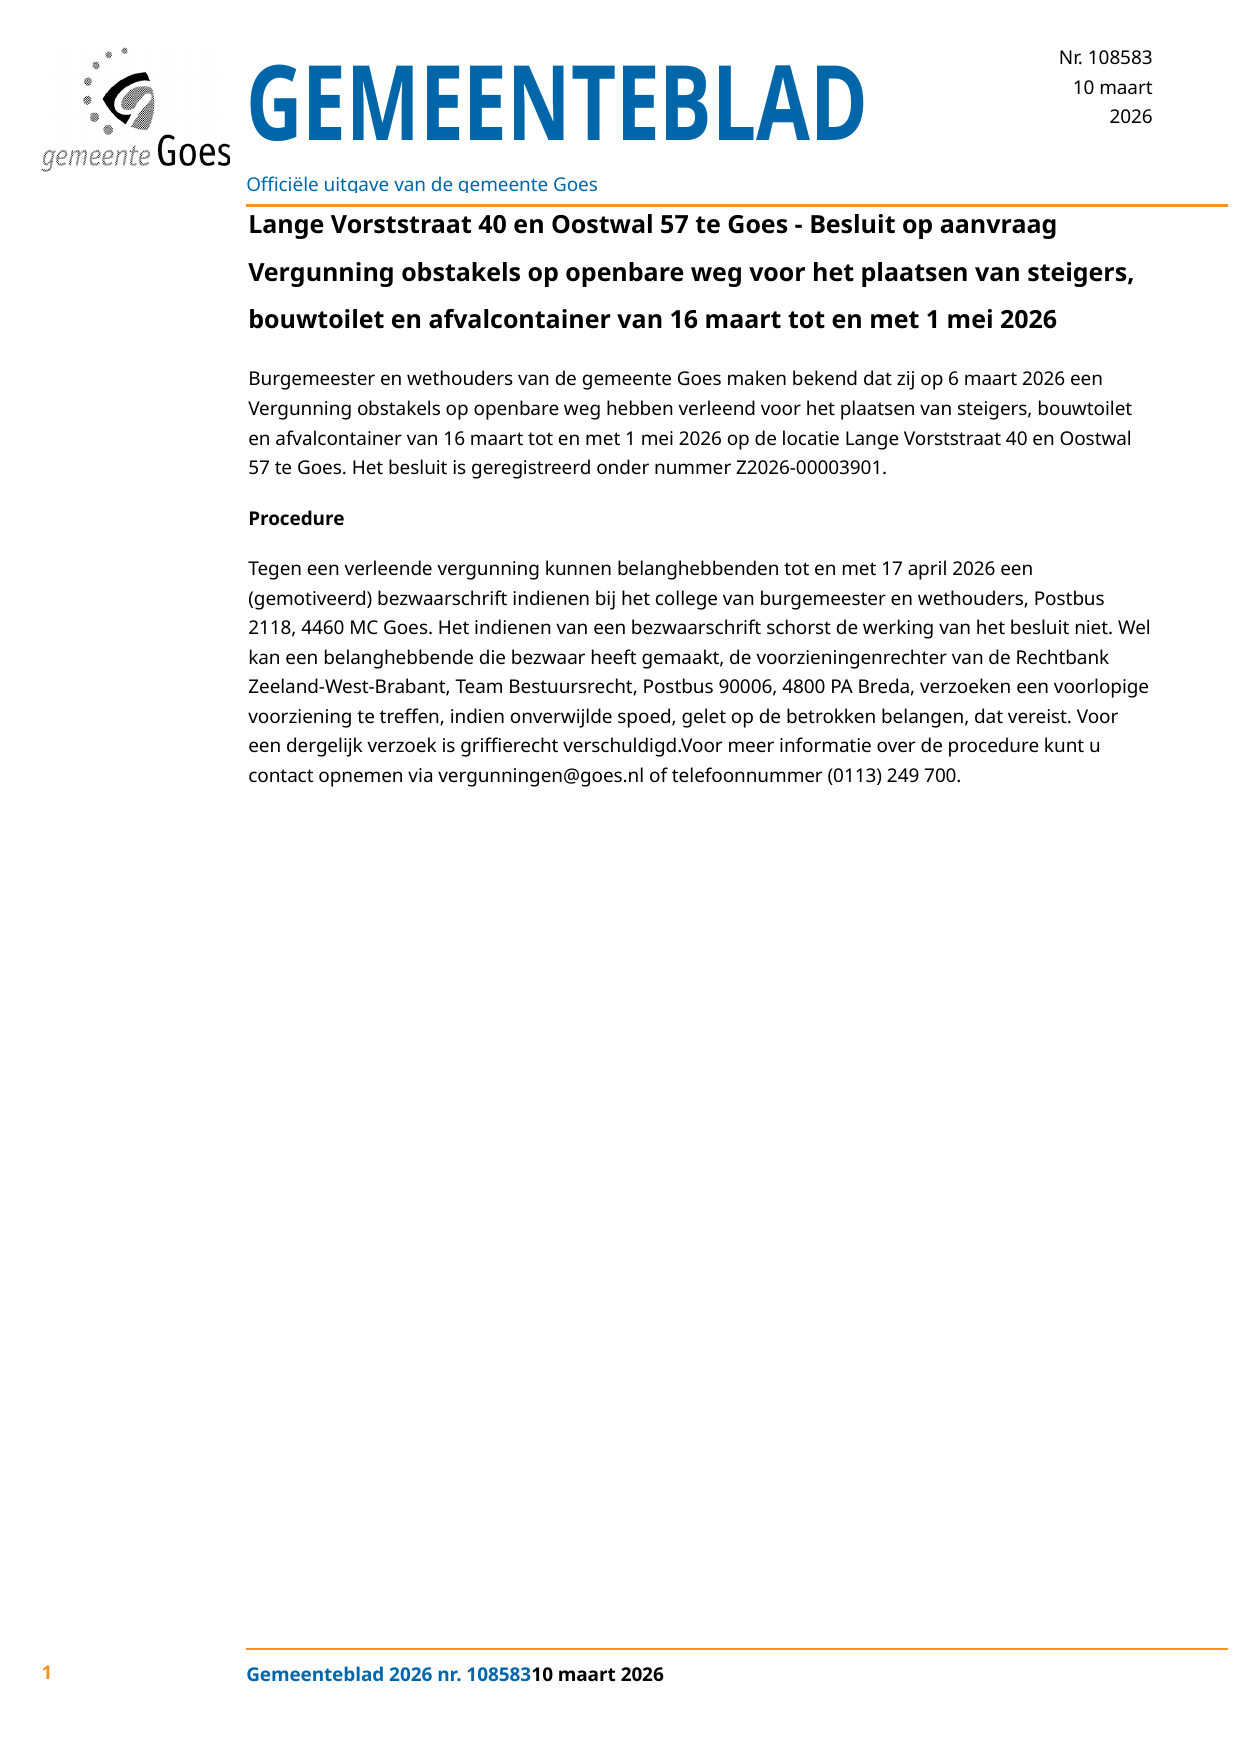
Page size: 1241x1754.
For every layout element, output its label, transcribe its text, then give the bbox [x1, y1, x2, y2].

text Lange Vorststraat 40 en Oostwal 57 te Goes - Besluit op aanvraag Vergunning obstakels op openbare weg voor het plaatsen van steigers, bouwtoilet en afvalcontainer van 16 maart tot en met 1 mei 2026 [248, 207, 1152, 336]
text Procedure [248, 505, 1152, 530]
picture [41, 47, 231, 172]
text Tegen een verleende vergunning kunnen belanghebbenden tot en met 17 april 2026 een (gemotiveerd) bezwaarschrift indienen bij het college van burgemeester en wethouders, Postbus 2118, 4460 MC Goes. Het indienen van een bezwaarschrift schorst de werking van het besluit niet. Wel kan een belanghebbende die bezwaar heeft gemaakt, de voorzieningenrechter van de Rechtbank Zeeland-West-Brabant, Team Bestuursrecht, Postbus 90006, 4800 PA Breda, verzoeken een voorlopige voorziening te treffen, indien onverwijlde spoed, gelet op de betrokken belangen, dat vereist. Voor een dergelijk verzoek is griffierecht verschuldigd.Voor meer informatie over de procedure kunt u contact opnemen via vergunningen@goes.nl of telefoonnummer (0113) 249 700. [248, 555, 1152, 788]
text Burgemeester en wethouders van de gemeente Goes maken bekend dat zij op 6 maart 2026 een Vergunning obstakels op openbare weg hebben verleend voor het plaatsen van steigers, bouwtoilet en afvalcontainer van 16 maart tot en met 1 mei 2026 op de locatie Lange Vorststraat 40 en Oostwal 57 te Goes. Het besluit is geregistreerd onder nummer Z2026-00003901. [248, 366, 1152, 480]
